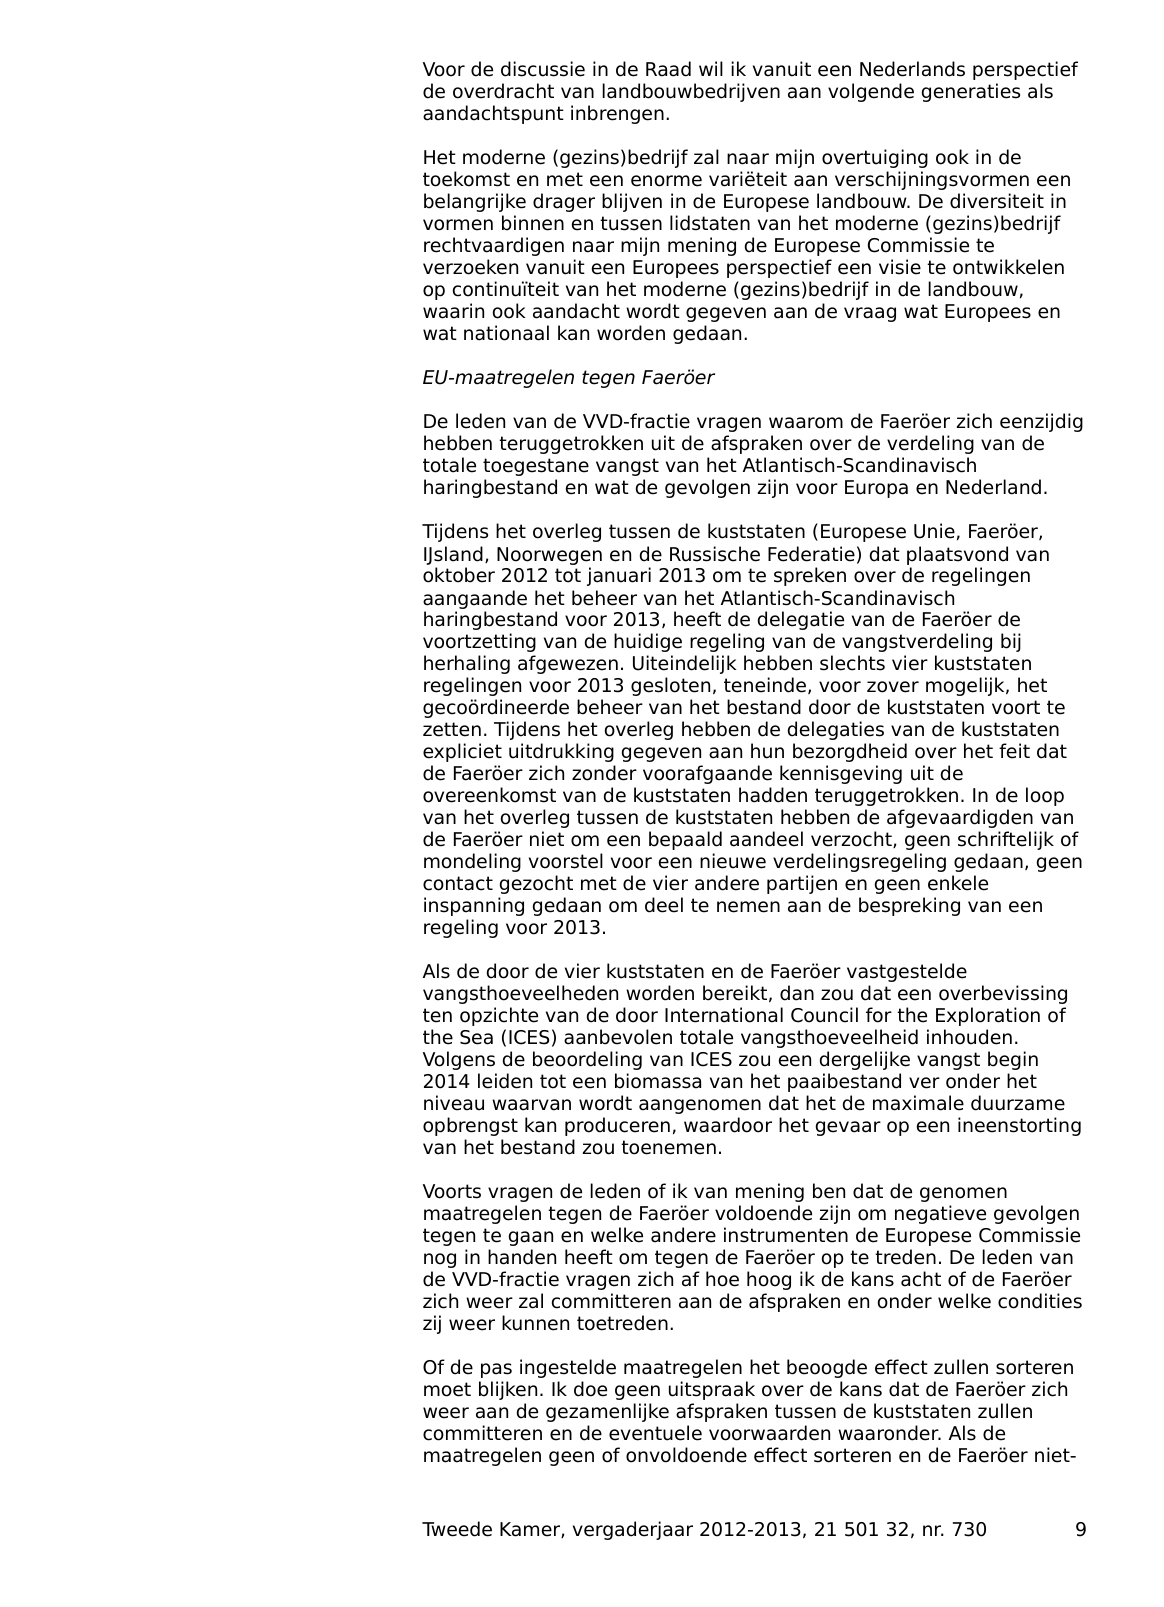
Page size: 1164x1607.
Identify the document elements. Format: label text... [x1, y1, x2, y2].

text Als de door de vier kuststaten en de Faeröer vastgestelde vangsthoeveelheden worden bereikt, dan zou dat een overbevissing ten opzichte van de door International Council for the Exploration of the Sea (ICES) aanbevolen totale vangsthoeveelheid inhouden. Volgens de beoordeling van ICES zou een dergelijke vangst begin 2014 leiden tot een biomassa van het paaibestand ver onder het niveau waarvan wordt aangenomen dat het de maximale duurzame opbrengst kan produceren, waardoor het gevaar op een ineenstorting van het bestand zou toenemen. [422, 961, 1087, 1159]
text Voorts vragen de leden of ik van mening ben dat de genomen maatregelen tegen de Faeröer voldoende zijn om negatieve gevolgen tegen te gaan en welke andere instrumenten de Europese Commissie nog in handen heeft om tegen de Faeröer op te treden. De leden van de VVD-fractie vragen zich af hoe hoog ik de kans acht of de Faeröer zich weer zal committeren aan de afspraken en onder welke condities zij weer kunnen toetreden. [422, 1181, 1087, 1335]
text Of de pas ingestelde maatregelen het beoogde effect zullen sorteren moet blijken. Ik doe geen uitspraak over de kans dat de Faeröer zich weer aan de gezamenlijke afspraken tussen de kuststaten zullen committeren en de eventuele voorwaarden waaronder. Als de maatregelen geen of onvoldoende effect sorteren en de Faeröer niet- [422, 1357, 1087, 1467]
text De leden van de VVD-fractie vragen waarom de Faeröer zich eenzijdig hebben teruggetrokken uit de afspraken over de verdeling van de totale toegestane vangst van het Atlantisch-Scandinavisch haringbestand en wat de gevolgen zijn voor Europa en Nederland. [422, 411, 1087, 499]
text Tijdens het overleg tussen de kuststaten (Europese Unie, Faeröer, IJsland, Noorwegen en de Russische Federatie) dat plaatsvond van oktober 2012 tot januari 2013 om te spreken over de regelingen aangaande het beheer van het Atlantisch-Scandinavisch haringbestand voor 2013, heeft de delegatie van de Faeröer de voortzetting van de huidige regeling van de vangstverdeling bij herhaling afgewezen. Uiteindelijk hebben slechts vier kuststaten regelingen voor 2013 gesloten, teneinde, voor zover mogelijk, het gecoördineerde beheer van het bestand door de kuststaten voort te zetten. Tijdens het overleg hebben de delegaties van de kuststaten expliciet uitdrukking gegeven aan hun bezorgdheid over het feit dat de Faeröer zich zonder voorafgaande kennisgeving uit de overeenkomst van de kuststaten hadden teruggetrokken. In de loop van het overleg tussen de kuststaten hebben de afgevaardigden van de Faeröer niet om een bepaald aandeel verzocht, geen schriftelijk of mondeling voorstel voor een nieuwe verdelingsregeling gedaan, geen contact gezocht met de vier andere partijen en geen enkele inspanning gedaan om deel te nemen aan de bespreking van een regeling voor 2013. [422, 521, 1087, 939]
text Het moderne (gezins)bedrijf zal naar mijn overtuiging ook in de toekomst en met een enorme variëteit aan verschijningsvormen een belangrijke drager blijven in de Europese landbouw. De diversiteit in vormen binnen en tussen lidstaten van het moderne (gezins)bedrijf rechtvaardigen naar mijn mening de Europese Commissie te verzoeken vanuit een Europees perspectief een visie te ontwikkelen op continuïteit van het moderne (gezins)bedrijf in de landbouw, waarin ook aandacht wordt gegeven aan de vraag wat Europees en wat nationaal kan worden gedaan. [422, 147, 1087, 345]
subtitle EU-maatregelen tegen Faeröer [422, 367, 1087, 389]
text Voor de discussie in de Raad wil ik vanuit een Nederlands perspectief de overdracht van landbouwbedrijven aan volgende generaties als aandachtspunt inbrengen. [422, 59, 1087, 125]
